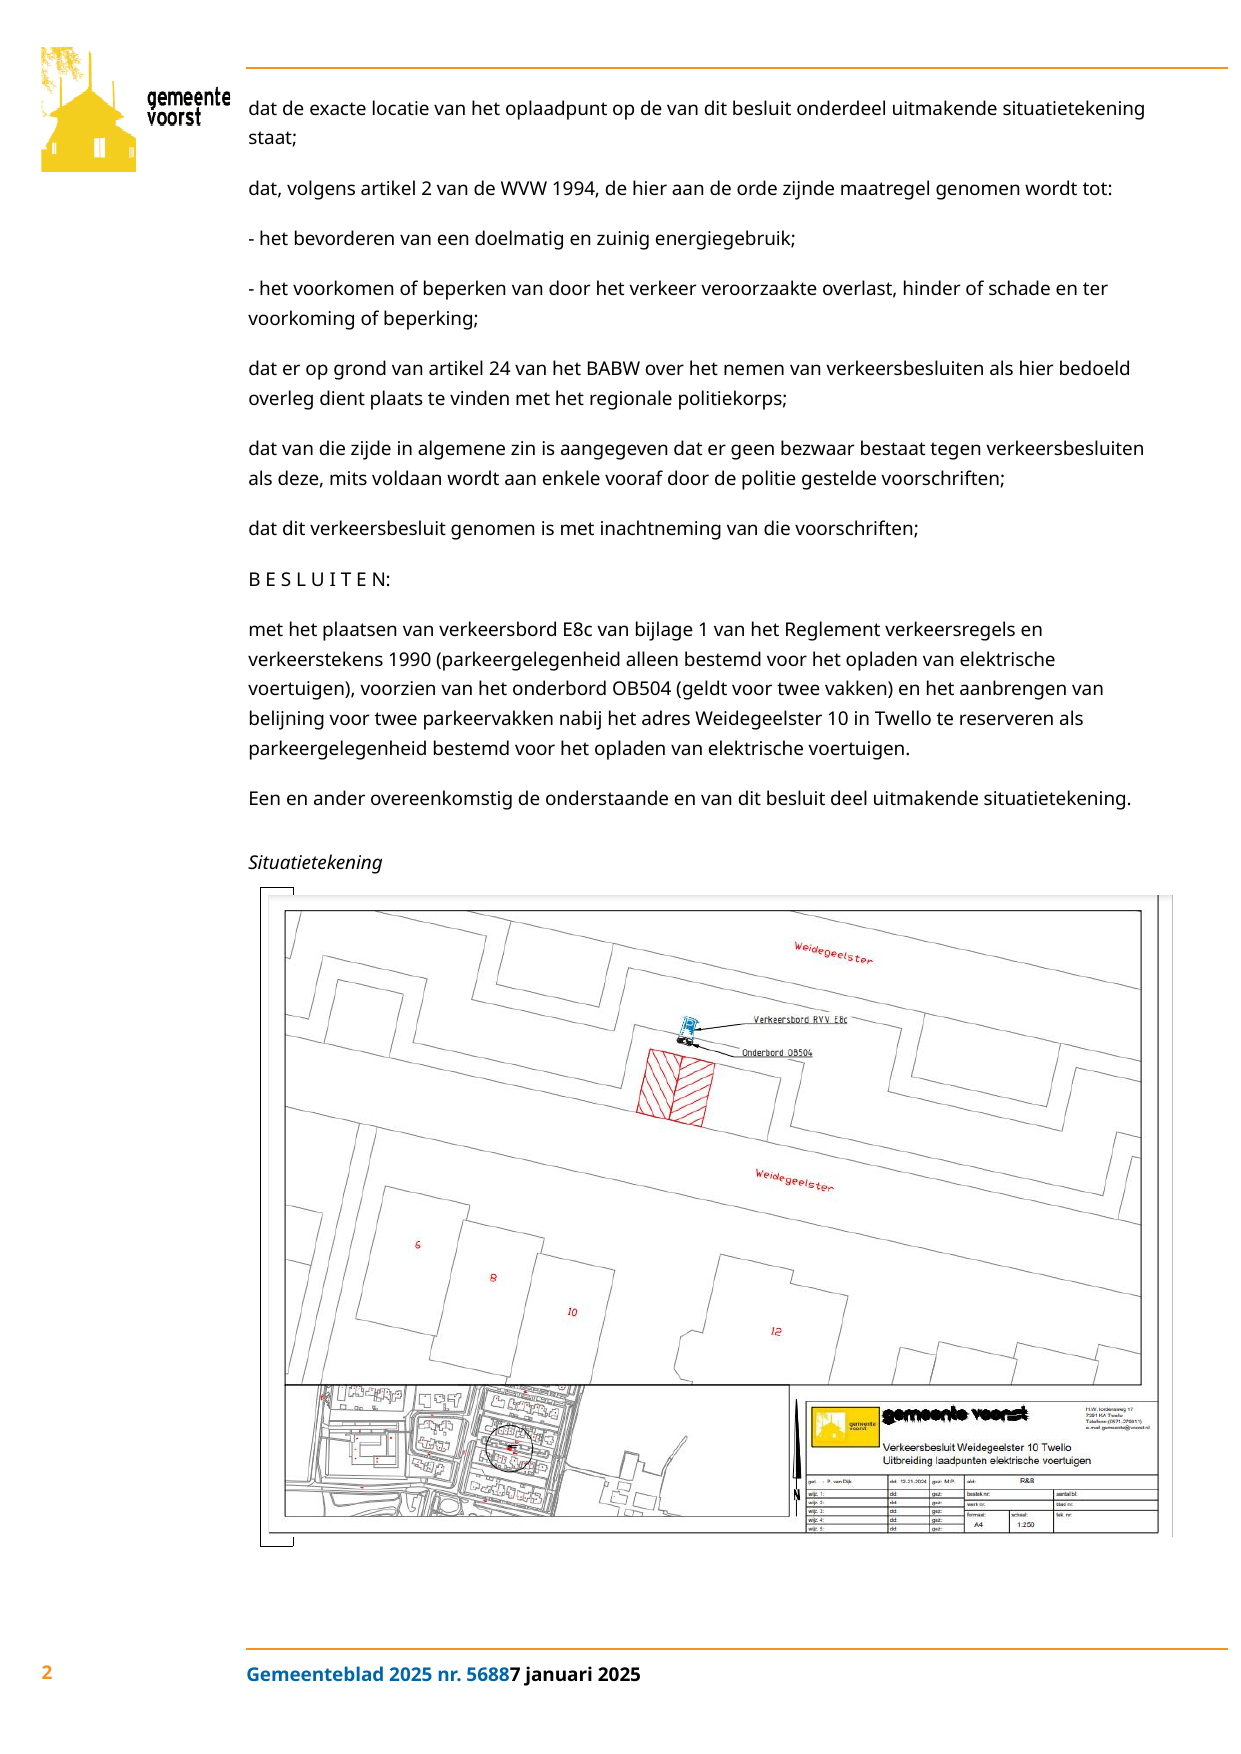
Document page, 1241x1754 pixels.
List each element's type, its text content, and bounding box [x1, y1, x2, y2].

text dat van die zijde in algemene zin is aangegeven dat er geen bezwaar bestaat tegen verkeersbesluiten als deze, mits voldaan wordt aan enkele vooraf door de politie gestelde voorschriften; [248, 436, 1152, 491]
text Een en ander overeenkomstig de onderstaande en van dit besluit deel uitmakende situatietekening. [248, 785, 1152, 811]
text - het bevorderen van een doelmatig en zuinig energiegebruik; [248, 225, 1152, 251]
text dat de exacte locatie van het oplaadpunt op de van dit besluit onderdeel uitmakende situatietekening staat; [248, 95, 1152, 150]
text Situatietekening [248, 849, 1152, 875]
text dat, volgens artikel 2 van de WVW 1994, de hier aan de orde zijnde maatregel genomen wordt tot: [248, 175, 1152, 201]
text dat dit verkeersbesluit genomen is met inachtneming van die voorschriften; [248, 516, 1152, 541]
text B E S L U I T E N: [248, 566, 1152, 592]
text - het voorkomen of beperken van door het verkeer veroorzaakte overlast, hinder of schade en ter voorkoming of beperking; [248, 276, 1152, 331]
text met het plaatsen van verkeersbord E8c van bijlage 1 van het Reglement verkeersregels en verkeerstekens 1990 (parkeergelegenheid alleen bestemd voor het opladen van elektrische voertuigen), voorzien van het onderbord OB504 (geldt voor twee vakken) en het aanbrengen van belijning voor twee parkeervakken nabij het adres Weidegeelster 10 in Twello te reserveren als parkeergelegenheid bestemd voor het opladen van elektrische voertuigen. [248, 616, 1152, 761]
picture [41, 47, 231, 172]
picture [268, 895, 1173, 1537]
text dat er op grond van artikel 24 van het BABW over het nemen van verkeersbesluiten als hier bedoeld overleg dient plaats te vinden met het regionale politiekorps; [248, 356, 1152, 411]
